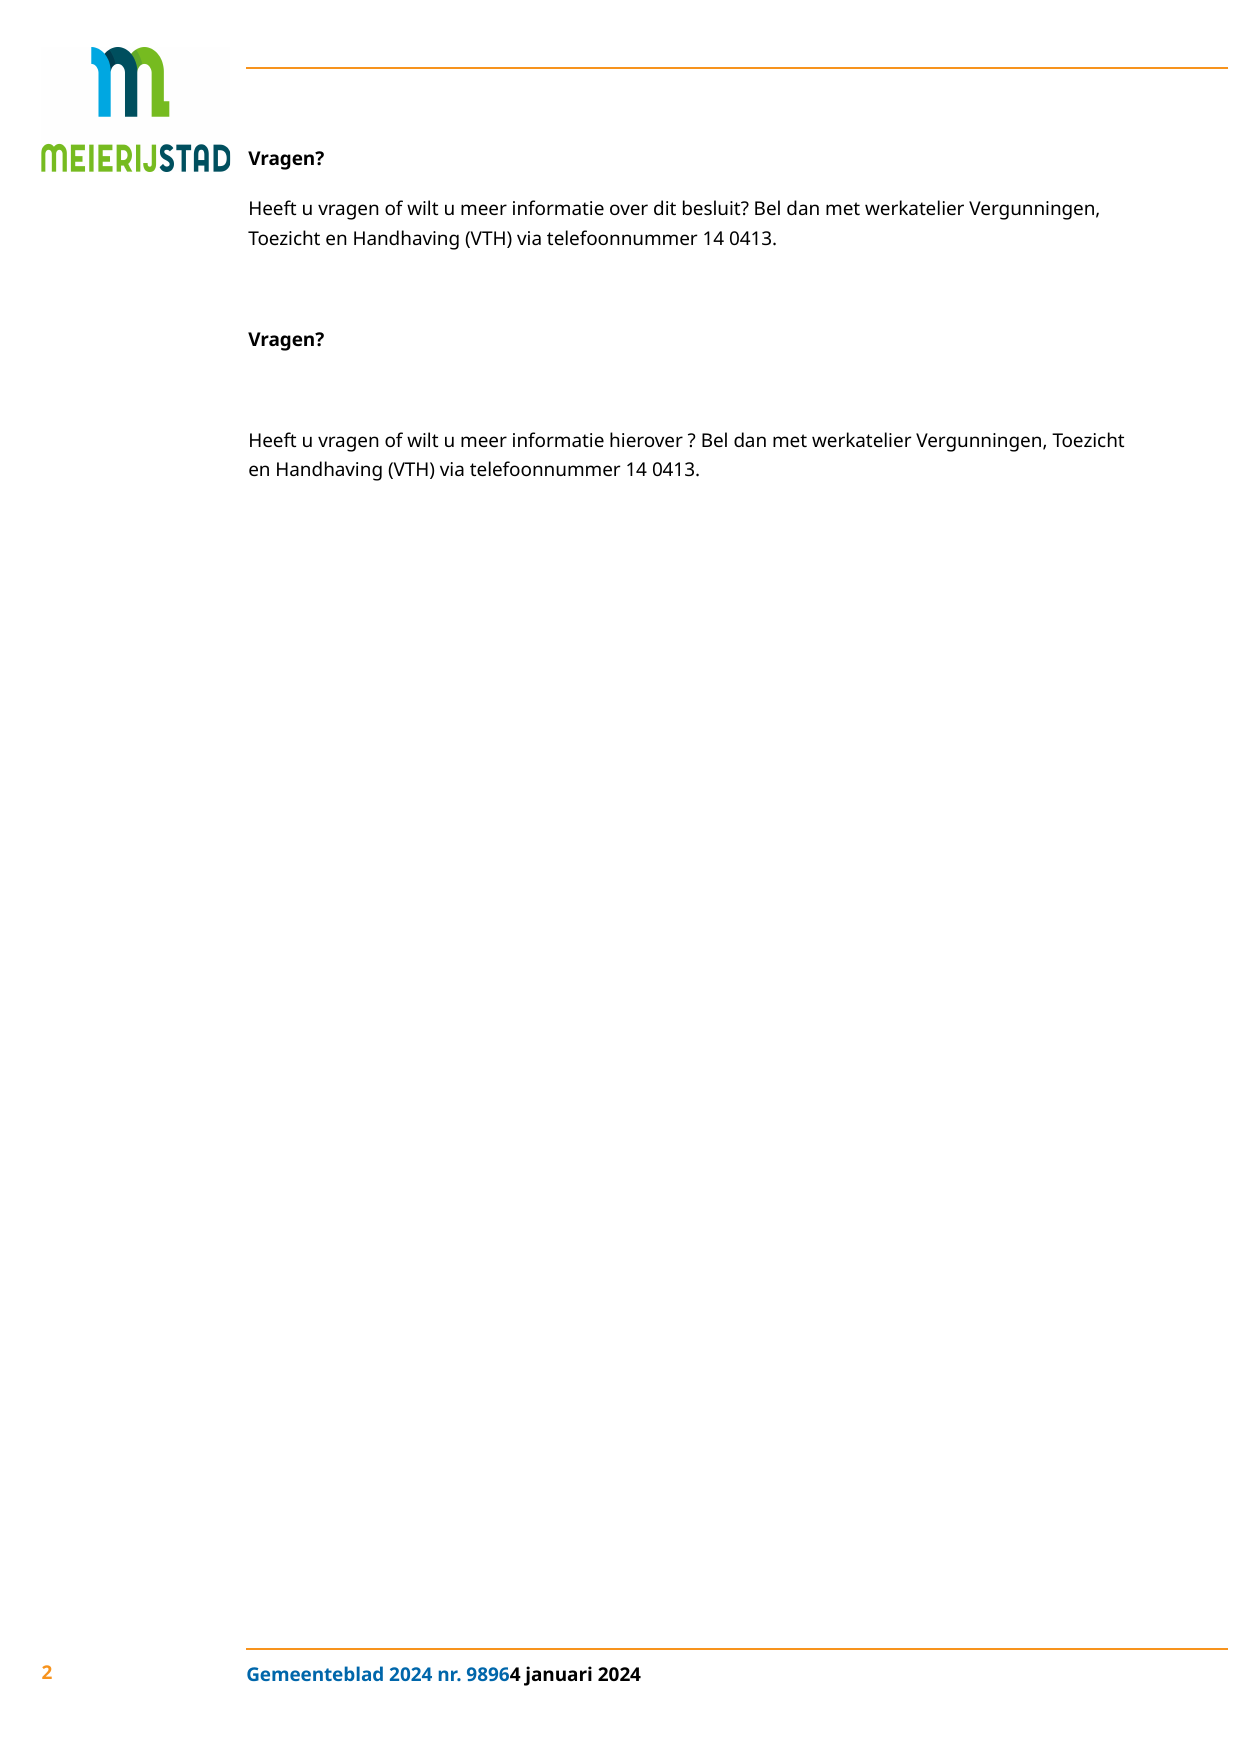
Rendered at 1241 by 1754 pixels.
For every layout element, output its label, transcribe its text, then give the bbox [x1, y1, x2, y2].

picture [41, 47, 231, 172]
text Heeft u vragen of wilt u meer informatie hierover ? Bel dan met werkatelier Vergunningen, Toezicht en Handhaving (VTH) via telefoonnummer 14 0413. [248, 427, 1152, 482]
text Vragen? [248, 326, 1152, 352]
text Vragen? [248, 145, 1152, 171]
text Heeft u vragen of wilt u meer informatie over dit besluit? Bel dan met werkatelier Vergunningen, Toezicht en Handhaving (VTH) via telefoonnummer 14 0413. [248, 196, 1152, 251]
